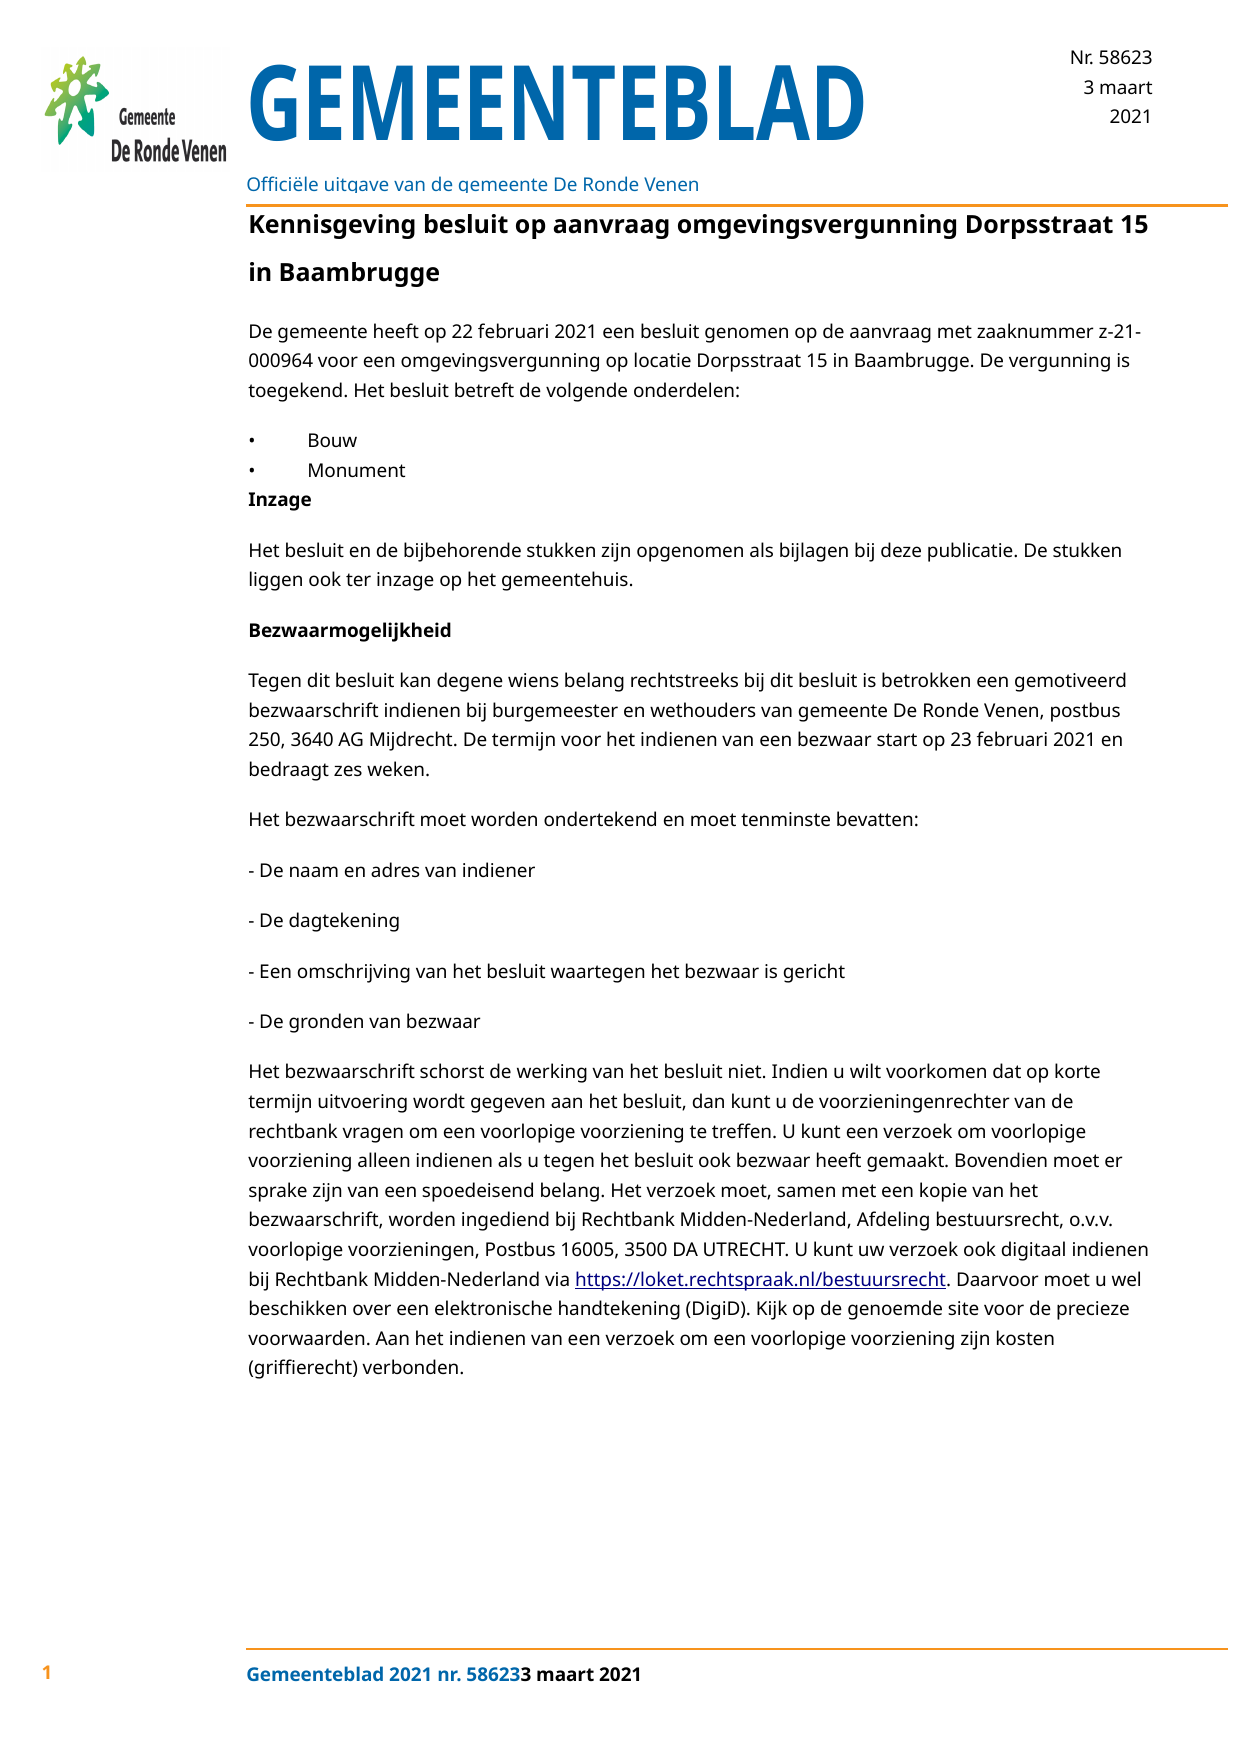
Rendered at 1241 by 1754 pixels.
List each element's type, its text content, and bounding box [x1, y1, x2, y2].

text Inzage [248, 487, 1152, 512]
text Het bezwaarschrift moet worden ondertekend en moet tenminste bevatten: [248, 807, 1152, 832]
list Monument [248, 457, 1152, 483]
text - De dagtekening [248, 907, 1152, 933]
text Het besluit en de bijbehorende stukken zijn opgenomen als bijlagen bij deze publicatie. De stukken liggen ook ter inzage op het gemeentehuis. [248, 537, 1152, 592]
text De gemeente heeft op 22 februari 2021 een besluit genomen op de aanvraag met zaaknummer z-21-000964 voor een omgevingsvergunning op locatie Dorpsstraat 15 in Baambrugge. De vergunning is toegekend. Het besluit betreft de volgende onderdelen: [248, 318, 1152, 403]
text Bezwaarmogelijkheid [248, 617, 1152, 643]
list Bouw [248, 427, 1152, 453]
text - Een omschrijving van het besluit waartegen het bezwaar is gericht [248, 958, 1152, 984]
text - De naam en adres van indiener [248, 857, 1152, 883]
text Tegen dit besluit kan degene wiens belang rechtstreeks bij dit besluit is betrokken een gemotiveerd bezwaarschrift indienen bij burgemeester en wethouders van gemeente De Ronde Venen, postbus 250, 3640 AG Mijdrecht. De termijn voor het indienen van een bezwaar start op 23 februari 2021 en bedraagt zes weken. [248, 667, 1152, 782]
picture [41, 47, 231, 172]
text Kennisgeving besluit op aanvraag omgevingsvergunning Dorpsstraat 15 in Baambrugge [248, 207, 1152, 288]
text - De gronden van bezwaar [248, 1008, 1152, 1034]
text Het bezwaarschrift schorst de werking van het besluit niet. Indien u wilt voorkomen dat op korte termijn uitvoering wordt gegeven aan het besluit, dan kunt u de voorzieningenrechter van de rechtbank vragen om een voorlopige voorziening te treffen. U kunt een verzoek om voorlopige voorziening alleen indienen als u tegen het besluit ook bezwaar heeft gemaakt. Bovendien moet er sprake zijn van een spoedeisend belang. Het verzoek moet, samen met een kopie van het bezwaarschrift, worden ingediend bij Rechtbank Midden-Nederland, Afdeling bestuursrecht, o.v.v. voorlopige voorzieningen, Postbus 16005, 3500 DA UTRECHT. U kunt uw verzoek ook digitaal indienen bij Rechtbank Midden-Nederland via https://loket.rechtspraak.nl/bestuursrecht. Daarvoor moet u wel beschikken over een elektronische handtekening (DigiD). Kijk op de genoemde site voor de precieze voorwaarden. Aan het indienen van een verzoek om een voorlopige voorziening zijn kosten (griffierecht) verbonden. [248, 1059, 1152, 1380]
